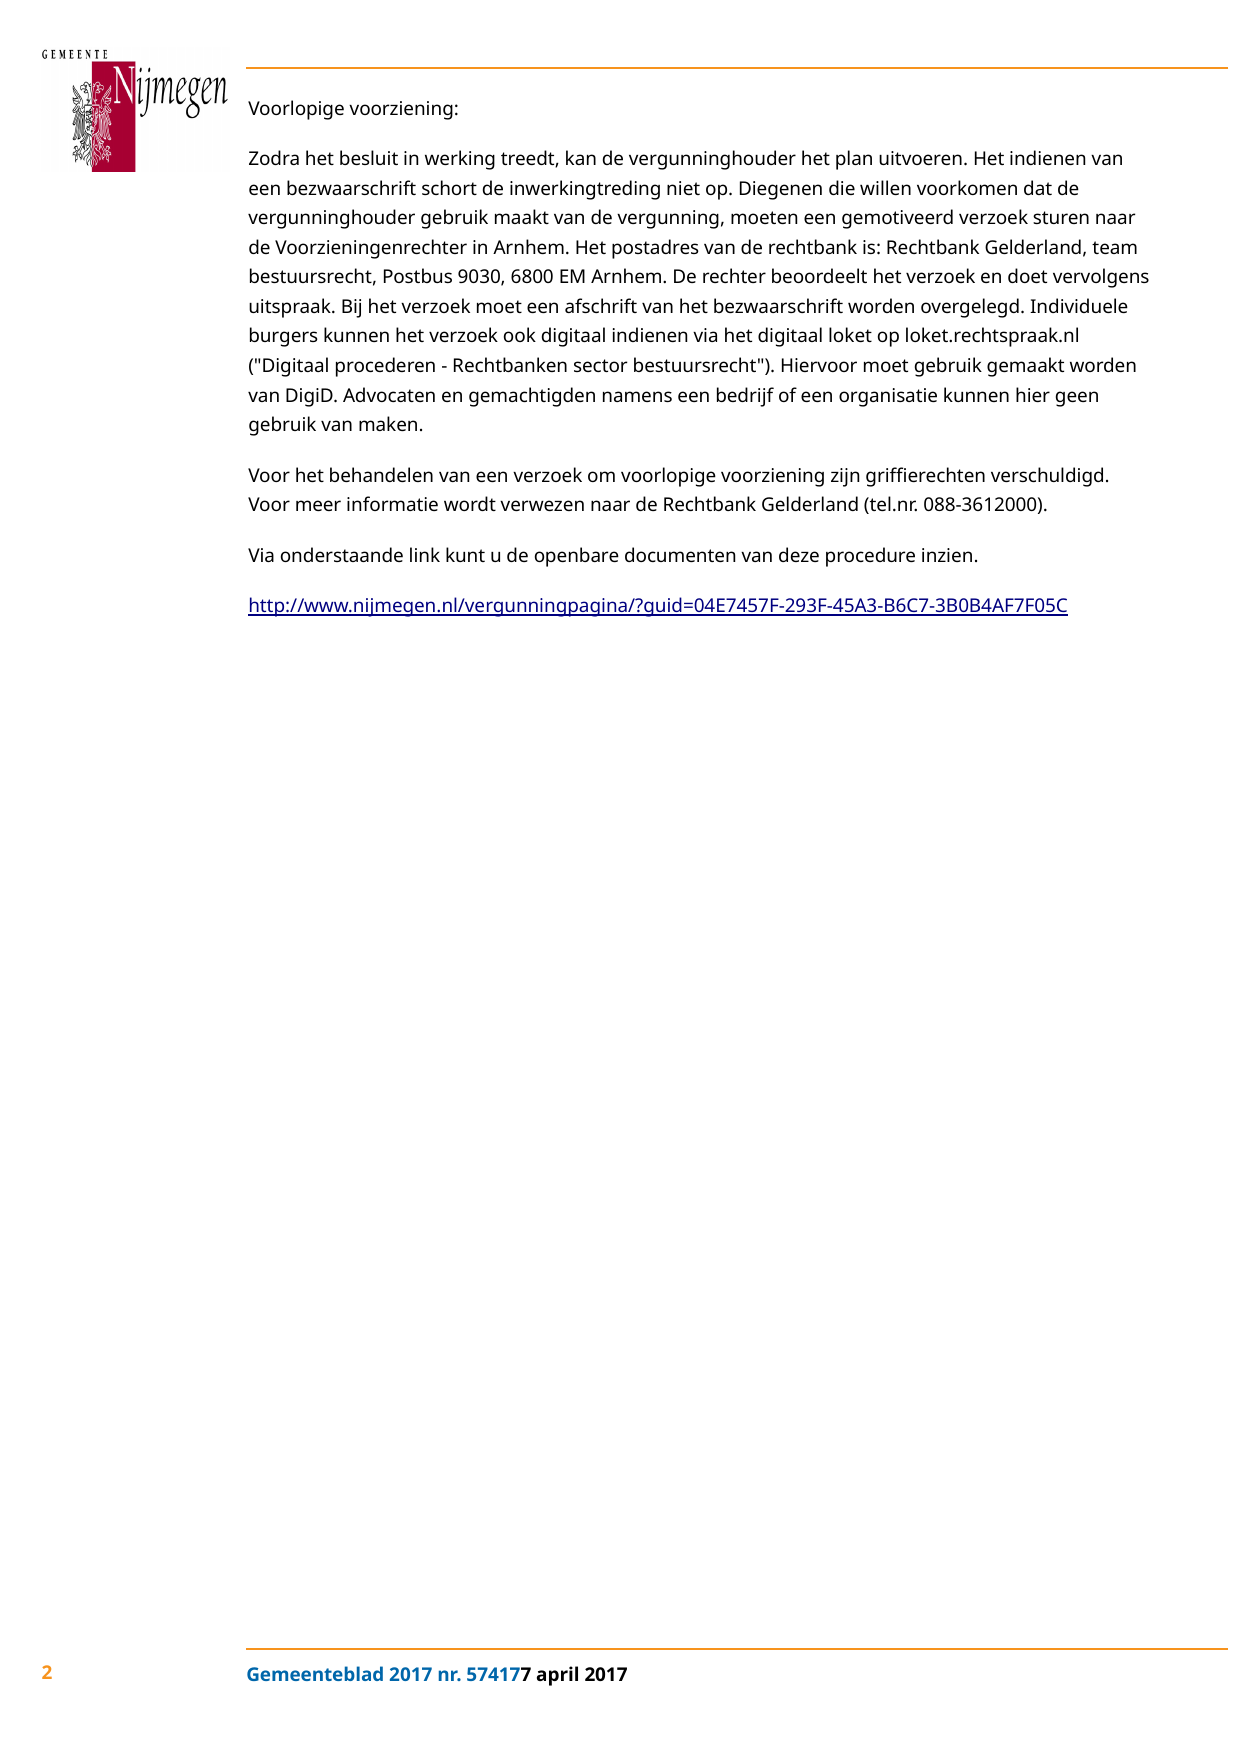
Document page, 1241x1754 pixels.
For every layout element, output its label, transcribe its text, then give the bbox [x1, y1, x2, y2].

picture [41, 47, 231, 172]
text Zodra het besluit in werking treedt, kan de vergunninghouder het plan uitvoeren. Het indienen van een bezwaarschrift schort de inwerkingtreding niet op. Diegenen die willen voorkomen dat de vergunninghouder gebruik maakt van de vergunning, moeten een gemotiveerd verzoek sturen naar de Voorzieningenrechter in Arnhem. Het postadres van de rechtbank is: Rechtbank Gelderland, team bestuursrecht, Postbus 9030, 6800 EM Arnhem. De rechter beoordeelt het verzoek en doet vervolgens uitspraak. Bij het verzoek moet een afschrift van het bezwaarschrift worden overgelegd. Individuele burgers kunnen het verzoek ook digitaal indienen via het digitaal loket op loket.rechtspraak.nl ("Digitaal procederen - Rechtbanken sector bestuursrecht"). Hiervoor moet gebruik gemaakt worden van DigiD. Advocaten en gemachtigden namens een bedrijf of een organisatie kunnen hier geen gebruik van maken. [248, 145, 1152, 437]
text Voor het behandelen van een verzoek om voorlopige voorziening zijn griffierechten verschuldigd. Voor meer informatie wordt verwezen naar de Rechtbank Gelderland (tel.nr. 088-3612000). [248, 462, 1152, 517]
text Voorlopige voorziening: [248, 95, 1152, 121]
text http://www.nijmegen.nl/vergunningpagina/?guid=04E7457F-293F-45A3-B6C7-3B0B4AF7F05C [248, 592, 1152, 618]
text Via onderstaande link kunt u de openbare documenten van deze procedure inzien. [248, 542, 1152, 568]
